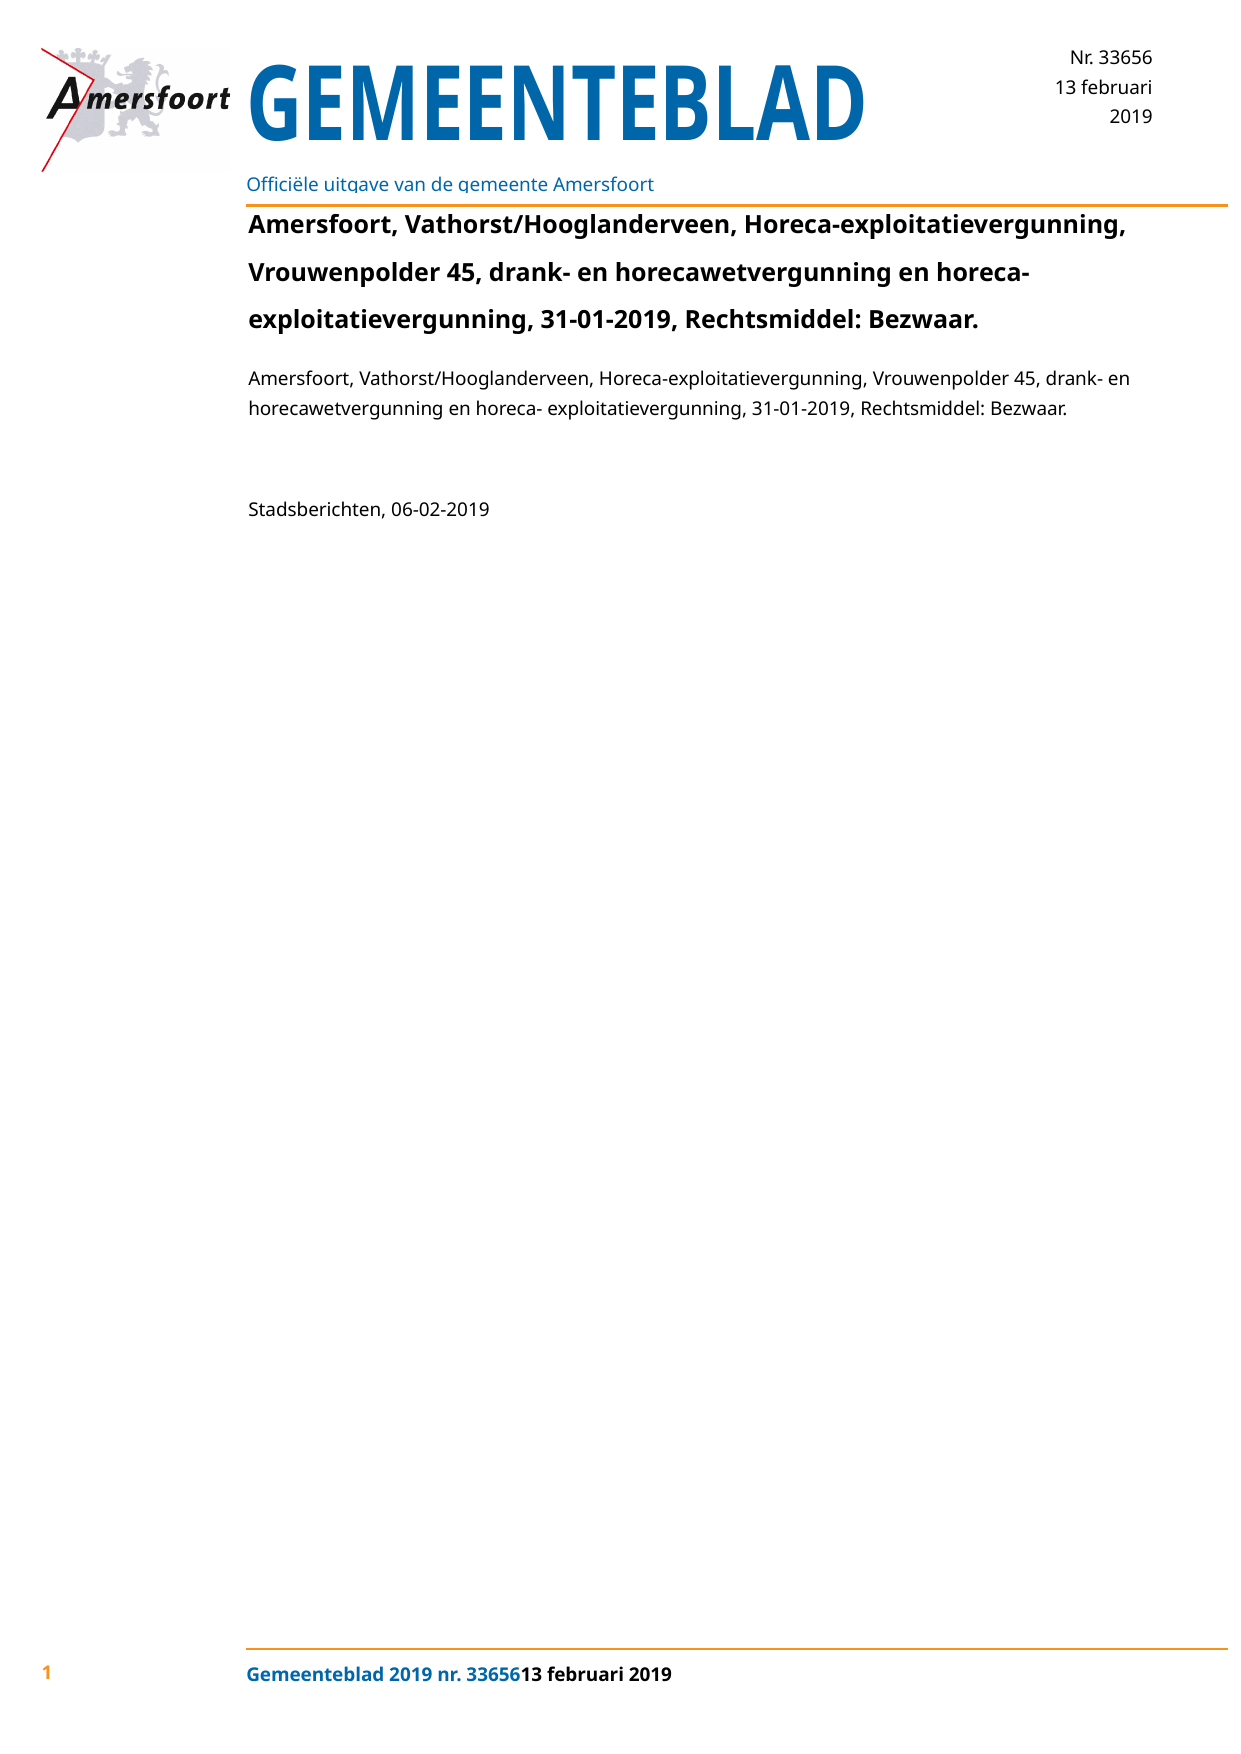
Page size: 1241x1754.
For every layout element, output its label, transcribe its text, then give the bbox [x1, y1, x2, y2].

text Amersfoort, Vathorst/Hooglanderveen, Horeca-exploitatievergunning, Vrouwenpolder 45, drank- en horecawetvergunning en horeca- exploitatievergunning, 31-01-2019, Rechtsmiddel: Bezwaar. [248, 366, 1152, 421]
text Stadsberichten, 06-02-2019 [248, 496, 1152, 522]
text Amersfoort, Vathorst/Hooglanderveen, Horeca-exploitatievergunning, Vrouwenpolder 45, drank- en horecawetvergunning en horeca- exploitatievergunning, 31-01-2019, Rechtsmiddel: Bezwaar. [248, 207, 1152, 336]
picture [41, 47, 231, 172]
